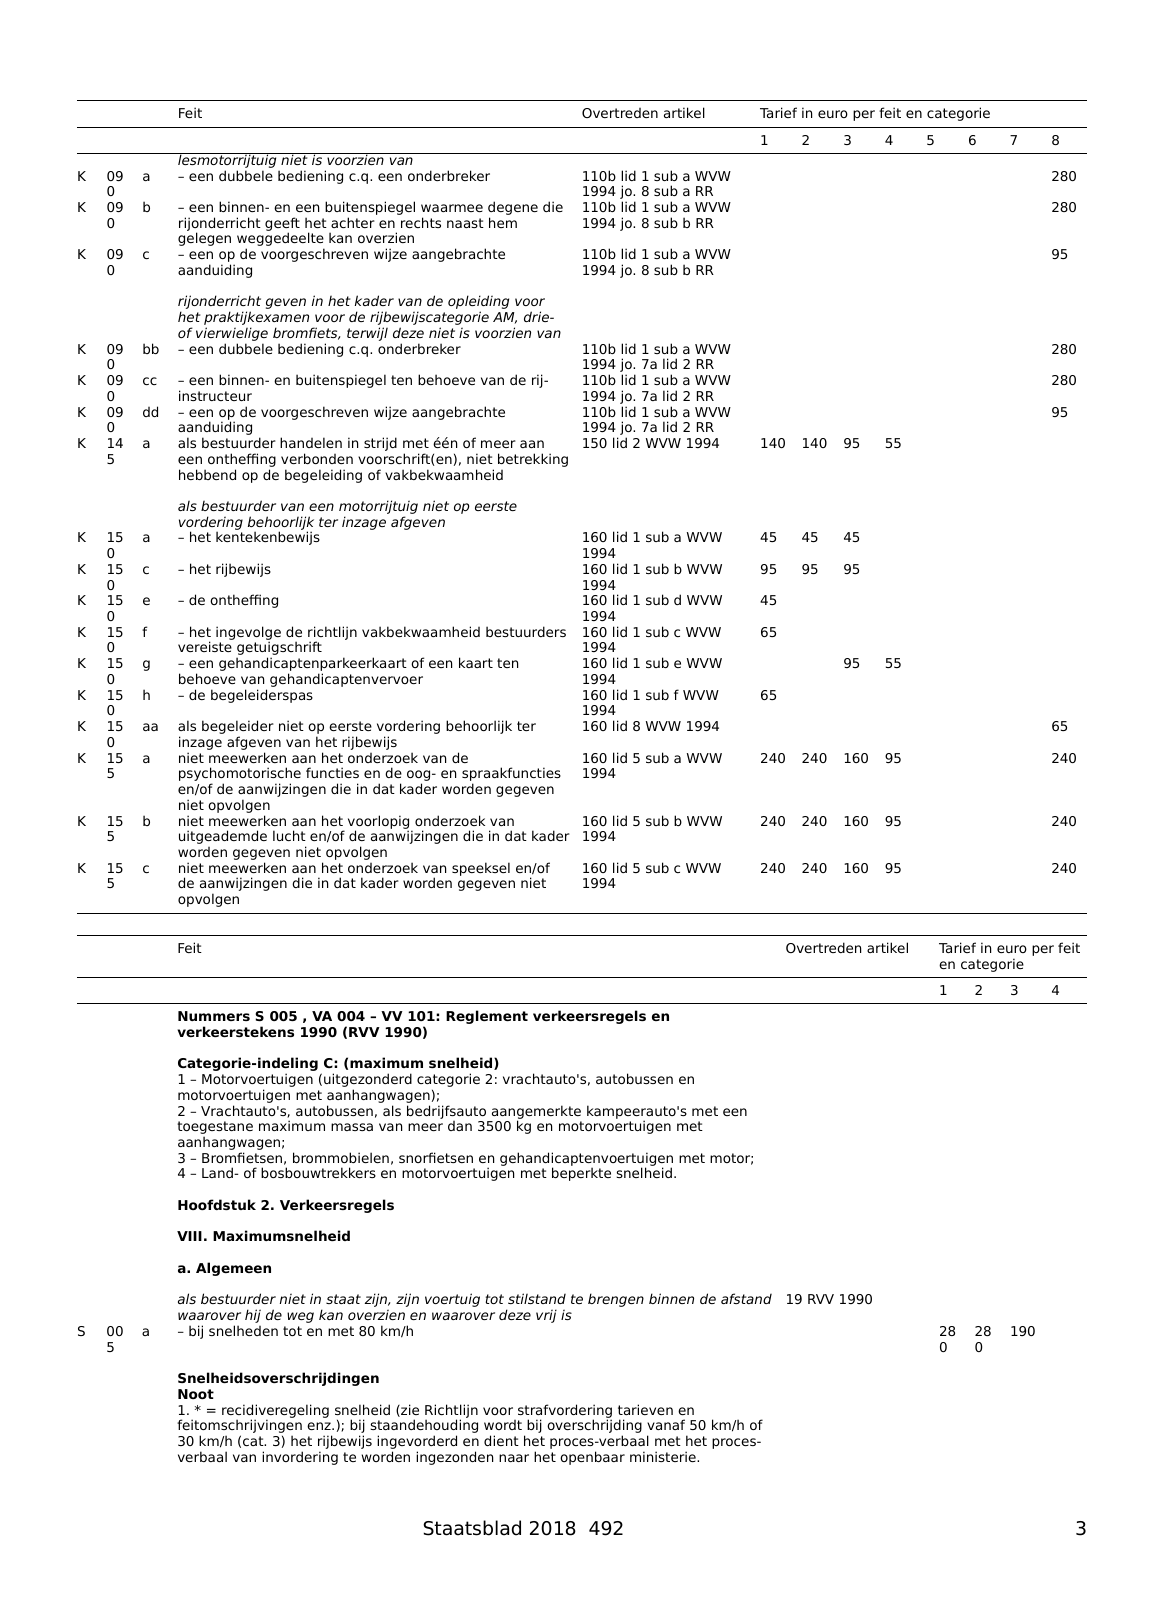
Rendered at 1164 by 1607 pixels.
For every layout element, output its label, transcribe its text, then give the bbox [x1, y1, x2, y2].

table_cell [780, 1324, 933, 1355]
table_cell [100, 1402, 136, 1465]
table_cell [1004, 1166, 1045, 1182]
table_cell [136, 499, 172, 530]
table_cell [1004, 294, 1045, 341]
table_cell [962, 404, 1003, 436]
table_cell [1004, 1104, 1045, 1151]
table_cell [136, 1387, 171, 1402]
table_cell [136, 1041, 171, 1056]
table_cell [969, 1276, 1004, 1292]
table_cell f [136, 625, 172, 656]
table_cell K [77, 169, 101, 200]
table_cell [576, 294, 754, 341]
table_cell [933, 1004, 968, 1041]
table_cell 155 [101, 750, 136, 813]
table_cell [754, 483, 796, 499]
table_cell [754, 154, 796, 168]
table_cell [1045, 1104, 1087, 1151]
table_cell [1045, 530, 1087, 562]
table_cell [933, 1229, 968, 1245]
table_cell [101, 483, 136, 499]
table_cell [77, 1292, 100, 1324]
table_cell 240 [1045, 750, 1087, 813]
table_cell [969, 1292, 1004, 1324]
table_cell [136, 154, 172, 168]
table_cell 2 – Vrachtauto's, autobussen, als bedrijfsauto aangemerkte kampeerauto's met een toegestane maximum massa van meer dan 3500 kg en motorvoertuigen met aanhangwagen; [171, 1104, 779, 1151]
table_cell [962, 719, 1003, 750]
table_cell K [77, 719, 101, 750]
table_cell [754, 169, 796, 200]
table_cell [1004, 530, 1045, 562]
table_cell [933, 1245, 968, 1261]
table_cell a [136, 530, 172, 562]
table_header [136, 101, 172, 127]
table_cell 150 [101, 688, 136, 719]
table_cell [837, 483, 879, 499]
table_cell [171, 1245, 779, 1261]
table_cell 8 [1045, 128, 1087, 153]
table_cell 090 [101, 341, 136, 373]
table_cell [1045, 688, 1087, 719]
table_cell [136, 1245, 171, 1261]
table_cell [1004, 1276, 1045, 1292]
table_cell 240 [796, 750, 837, 813]
table_cell [837, 719, 879, 750]
table_cell [1004, 169, 1045, 200]
table_cell [920, 499, 962, 530]
table_cell [172, 279, 576, 294]
table_cell [100, 1355, 136, 1371]
table_cell [1004, 593, 1045, 624]
table_cell [77, 1198, 100, 1213]
table_cell [171, 1041, 779, 1056]
table_cell [920, 373, 962, 404]
table_cell [879, 625, 920, 656]
table_cell [1045, 436, 1087, 483]
table_cell [933, 1151, 968, 1166]
table_cell [100, 1198, 136, 1213]
table_cell [754, 341, 796, 373]
table_cell [969, 1072, 1004, 1103]
table_cell [780, 1072, 933, 1103]
table_cell [1004, 1371, 1045, 1387]
table_cell 1 [933, 978, 968, 1003]
table_cell [100, 978, 136, 1003]
table_cell [879, 483, 920, 499]
table_cell 150 [101, 530, 136, 562]
table_cell K [77, 436, 101, 483]
table_cell [171, 978, 779, 1003]
table_cell [796, 247, 837, 278]
table_cell [1004, 813, 1045, 861]
table_cell niet meewerken aan het onderzoek van de psychomotorische functies en de oog- en spraakfuncties en/of de aanwijzingen die in dat kader worden gegeven niet opvolgen [172, 750, 576, 813]
table_cell 160 lid 1 sub e WVW 1994 [576, 656, 754, 687]
table_cell [1004, 688, 1045, 719]
table_cell [754, 294, 796, 341]
table_cell [962, 483, 1003, 499]
table_cell [1004, 499, 1045, 530]
table_cell 280 [1045, 169, 1087, 200]
table_cell [1045, 1166, 1087, 1182]
table_cell [837, 499, 879, 530]
table_header [101, 101, 136, 127]
table_cell Noot [171, 1387, 779, 1402]
table_cell [1045, 1072, 1087, 1103]
table_cell [100, 1072, 136, 1103]
table_cell [1004, 1355, 1045, 1371]
table_cell [780, 1004, 933, 1041]
table_cell [100, 1292, 136, 1324]
table_header Overtreden artikel [576, 101, 754, 127]
table_cell – een dubbele bediening c.q. onderbreker [172, 341, 576, 373]
table_cell [136, 978, 171, 1003]
table_cell [100, 1166, 136, 1182]
table_cell 150 [101, 625, 136, 656]
table_cell [576, 154, 754, 168]
table_cell [920, 294, 962, 341]
table_cell 110b lid 1 sub a WVW 1994 jo. 7a lid 2 RR [576, 373, 754, 404]
table_cell [136, 483, 172, 499]
table_cell [780, 1245, 933, 1261]
table_cell [969, 1041, 1004, 1056]
table_cell [1045, 1292, 1087, 1324]
table_cell [920, 247, 962, 278]
table_cell [920, 625, 962, 656]
table_cell [962, 593, 1003, 624]
table_cell [933, 1214, 968, 1229]
table_cell [100, 1261, 136, 1276]
table_cell 1. * = recidiveregeling snelheid (zie Richtlijn voor strafvordering tarieven en feitomschrijvingen enz.); bij staandehouding wordt bij overschrijding vanaf 50 km/h of 30 km/h (cat. 3) het rijbewijs ingevorderd en dient het proces-verbaal met het proces-verbaal van invordering te worden ingezonden naar het openbaar ministerie. [171, 1402, 779, 1465]
table_cell [1004, 1245, 1045, 1261]
table_cell lesmotorrijtuig niet is voorzien van [172, 154, 576, 168]
table_cell 65 [754, 625, 796, 656]
table_cell [1004, 625, 1045, 656]
table_cell 2 [796, 128, 837, 153]
table_cell [77, 1371, 100, 1387]
table_cell [1004, 1198, 1045, 1213]
table_cell [1045, 625, 1087, 656]
table_cell [136, 1104, 171, 1151]
table_cell [969, 1261, 1004, 1276]
table_cell [796, 688, 837, 719]
table_cell [136, 294, 172, 341]
table_cell [136, 1402, 171, 1465]
table_cell [837, 154, 879, 168]
table_cell K [77, 861, 101, 912]
table_cell [969, 1056, 1004, 1072]
table_cell [1004, 279, 1045, 294]
table_cell 140 [754, 436, 796, 483]
table_header [100, 936, 136, 977]
table_cell 45 [796, 530, 837, 562]
table_cell [100, 1151, 136, 1166]
table_cell [1045, 1324, 1087, 1355]
table_cell [754, 373, 796, 404]
table_cell 65 [754, 688, 796, 719]
table_cell [879, 593, 920, 624]
table_cell [969, 1166, 1004, 1182]
table_cell [1045, 656, 1087, 687]
table_cell [962, 154, 1003, 168]
table_cell [100, 1371, 136, 1387]
table_cell [796, 499, 837, 530]
table_cell 110b lid 1 sub a WVW 1994 jo. 8 sub a RR [576, 169, 754, 200]
table_cell [77, 978, 100, 1003]
table_cell [1004, 1151, 1045, 1166]
table_cell 110b lid 1 sub a WVW 1994 jo. 8 sub b RR [576, 200, 754, 247]
table_cell 4 [1045, 978, 1087, 1003]
table_cell K [77, 562, 101, 593]
table_cell [920, 169, 962, 200]
table_header Feit [171, 936, 779, 977]
table_cell 155 [101, 861, 136, 912]
table_cell [136, 1072, 171, 1103]
table_cell [796, 656, 837, 687]
table_cell – het kentekenbewijs [172, 530, 576, 562]
table_cell [962, 200, 1003, 247]
table_cell [77, 1166, 100, 1182]
table_cell 160 lid 5 sub b WVW 1994 [576, 813, 754, 861]
table_cell [962, 625, 1003, 656]
table_cell [1045, 1198, 1087, 1213]
table_cell [933, 1198, 968, 1213]
table_cell 090 [101, 200, 136, 247]
table_cell a [136, 169, 172, 200]
table_cell 5 [920, 128, 962, 153]
table_cell [920, 562, 962, 593]
table_cell a. Algemeen [171, 1261, 779, 1276]
table_cell [136, 1276, 171, 1292]
table_cell [962, 750, 1003, 813]
table_cell [136, 1004, 171, 1041]
table_cell [796, 294, 837, 341]
table_cell [780, 1402, 933, 1465]
table_cell [576, 499, 754, 530]
table_cell 95 [879, 813, 920, 861]
table_cell [1045, 1245, 1087, 1261]
table_cell [879, 404, 920, 436]
table_cell g [136, 656, 172, 687]
table_cell [136, 1166, 171, 1182]
table_cell – een gehandicaptenparkeerkaart of een kaart ten behoeve van gehandicaptenvervoer [172, 656, 576, 687]
table_cell [1004, 1182, 1045, 1198]
table_cell 240 [1045, 861, 1087, 912]
table_cell [136, 1371, 171, 1387]
table_cell [1004, 1387, 1045, 1402]
table_cell [933, 1104, 968, 1151]
table_cell [1045, 294, 1087, 341]
table_cell 160 lid 1 sub c WVW 1994 [576, 625, 754, 656]
table_cell [1004, 1041, 1045, 1056]
table_header [136, 936, 171, 977]
table_cell [920, 200, 962, 247]
table_cell 160 lid 1 sub a WVW 1994 [576, 530, 754, 562]
table_cell 160 [837, 861, 879, 912]
table_cell [1004, 1229, 1045, 1245]
table_cell [837, 373, 879, 404]
table_cell [780, 1151, 933, 1166]
table_cell [933, 1371, 968, 1387]
table_cell [101, 128, 136, 153]
table_cell [1004, 200, 1045, 247]
table_cell [879, 530, 920, 562]
table_cell [77, 294, 101, 341]
table_cell [879, 294, 920, 341]
table_cell [754, 499, 796, 530]
table_cell [780, 1387, 933, 1402]
table_cell [920, 861, 962, 912]
table_cell 160 [837, 750, 879, 813]
table_cell [796, 200, 837, 247]
table_cell [1004, 436, 1045, 483]
table_cell 240 [754, 813, 796, 861]
table_cell 3 [1004, 978, 1045, 1003]
table_cell [77, 483, 101, 499]
table_cell [780, 1104, 933, 1151]
table_cell 190 [1004, 1324, 1045, 1355]
table_cell [933, 1056, 968, 1072]
table_header Overtreden artikel [780, 936, 933, 977]
table_cell [1004, 154, 1045, 168]
table_header [77, 101, 101, 127]
table_cell [77, 1056, 100, 1072]
table_header Tarief in euro per feit en categorie [933, 936, 1087, 977]
table_cell [969, 1355, 1004, 1371]
table_cell – de begeleiderspas [172, 688, 576, 719]
table_cell [796, 154, 837, 168]
table_cell [962, 656, 1003, 687]
table_cell [1045, 1182, 1087, 1198]
table_cell 95 [837, 436, 879, 483]
table_cell [962, 861, 1003, 912]
table_cell [780, 1056, 933, 1072]
table_cell niet meewerken aan het onderzoek van speeksel en/of de aanwijzingen die in dat kader worden gegeven niet opvolgen [172, 861, 576, 912]
table_cell [962, 279, 1003, 294]
table_cell [879, 562, 920, 593]
table_cell [576, 279, 754, 294]
table_cell [879, 341, 920, 373]
table_cell [920, 813, 962, 861]
table_cell [100, 1245, 136, 1261]
table_cell [780, 1229, 933, 1245]
table_cell [1045, 1004, 1087, 1041]
table_cell [780, 1198, 933, 1213]
table_cell K [77, 593, 101, 624]
table_cell [796, 169, 837, 200]
table_cell [879, 247, 920, 278]
table_cell 240 [754, 750, 796, 813]
table_cell [77, 154, 101, 168]
table_cell [77, 1245, 100, 1261]
table_cell [780, 1166, 933, 1182]
table_cell [754, 279, 796, 294]
table_cell [969, 1214, 1004, 1229]
table_cell [1004, 861, 1045, 912]
table_cell 280 [1045, 341, 1087, 373]
table_cell [1045, 499, 1087, 530]
table_cell dd [136, 404, 172, 436]
table_cell 95 [837, 562, 879, 593]
table_cell 160 lid 1 sub d WVW 1994 [576, 593, 754, 624]
table_cell [796, 341, 837, 373]
table_cell [100, 1214, 136, 1229]
table_cell 55 [879, 656, 920, 687]
table_cell [796, 483, 837, 499]
table_cell Snelheidsoverschrijdingen [171, 1371, 779, 1387]
table_cell [796, 404, 837, 436]
table_cell 150 [101, 562, 136, 593]
table_cell [1045, 154, 1087, 168]
table_cell [77, 1402, 100, 1465]
table_header Tarief in euro per feit en categorie [754, 101, 1087, 127]
table_cell [920, 436, 962, 483]
table_cell niet meewerken aan het voorlopig onderzoek van uitgeademde lucht en/of de aanwijzingen die in dat kader worden gegeven niet opvolgen [172, 813, 576, 861]
table_cell [171, 1214, 779, 1229]
table_cell [1045, 1261, 1087, 1276]
table_cell [920, 656, 962, 687]
table_cell als begeleider niet op eerste vordering behoorlijk ter inzage afgeven van het rijbewijs [172, 719, 576, 750]
table_cell [879, 169, 920, 200]
table_cell 45 [754, 593, 796, 624]
table_cell [1045, 562, 1087, 593]
table_cell [1004, 1292, 1045, 1324]
table_cell [837, 404, 879, 436]
table_cell 160 lid 5 sub a WVW 1994 [576, 750, 754, 813]
table_cell 7 [1004, 128, 1045, 153]
table_cell [879, 719, 920, 750]
table_cell [136, 279, 172, 294]
table_cell [576, 128, 754, 153]
table_cell a [136, 750, 172, 813]
table_cell VIII. Maximumsnelheid [171, 1229, 779, 1245]
table_cell 090 [101, 169, 136, 200]
table_cell [879, 200, 920, 247]
table_cell [1004, 1214, 1045, 1229]
table_cell 090 [101, 373, 136, 404]
table_cell 110b lid 1 sub a WVW 1994 jo. 7a lid 2 RR [576, 341, 754, 373]
table_cell [780, 1355, 933, 1371]
table_cell rijonderricht geven in het kader van de opleiding voor het praktijkexamen voor de rijbewijscategorie AM, drie- of vierwielige bromfiets, terwijl deze niet is voorzien van [172, 294, 576, 341]
table_cell 240 [796, 813, 837, 861]
table_cell – een binnen- en een buitenspiegel waarmee degene die rijonderricht geeft het achter en rechts naast hem gelegen weggedeelte kan overzien [172, 200, 576, 247]
table_cell [962, 247, 1003, 278]
table_cell K [77, 373, 101, 404]
table_cell c [136, 562, 172, 593]
table_cell a [136, 1324, 171, 1355]
table_cell [1004, 1402, 1045, 1465]
table_cell 3 – Bromfietsen, brommobielen, snorfietsen en gehandicaptenvoertuigen met motor; [171, 1151, 779, 1166]
table_cell [100, 1182, 136, 1198]
table_cell 95 [796, 562, 837, 593]
table_cell 240 [1045, 813, 1087, 861]
table_cell [879, 373, 920, 404]
table_cell 090 [101, 247, 136, 278]
table_cell [77, 499, 101, 530]
table_cell [136, 1151, 171, 1166]
table_cell [969, 1245, 1004, 1261]
table_cell 95 [879, 861, 920, 912]
table_cell [933, 1072, 968, 1103]
table_cell – het rijbewijs [172, 562, 576, 593]
table_cell Categorie-indeling C: (maximum snelheid) [171, 1056, 779, 1072]
table_cell [754, 404, 796, 436]
table_cell 280 [1045, 373, 1087, 404]
table_cell [136, 1198, 171, 1213]
table_cell [754, 719, 796, 750]
table_cell [1004, 562, 1045, 593]
table_cell 110b lid 1 sub a WVW 1994 jo. 8 sub b RR [576, 247, 754, 278]
table_cell 160 [837, 813, 879, 861]
table_cell [780, 1261, 933, 1276]
table_cell [780, 1214, 933, 1229]
table_cell [136, 128, 172, 153]
table_cell [77, 1387, 100, 1402]
table_cell Hoofdstuk 2. Verkeersregels [171, 1198, 779, 1213]
table_cell 155 [101, 813, 136, 861]
table_cell [136, 1292, 171, 1324]
table_cell [1004, 1056, 1045, 1072]
table_cell [1045, 1056, 1087, 1072]
table_cell [920, 154, 962, 168]
table_cell [837, 341, 879, 373]
table_cell [1004, 483, 1045, 499]
table_cell [1004, 404, 1045, 436]
table_cell [962, 294, 1003, 341]
table_cell [962, 813, 1003, 861]
table_cell 110b lid 1 sub a WVW 1994 jo. 7a lid 2 RR [576, 404, 754, 436]
table_cell [879, 154, 920, 168]
table_cell [77, 1276, 100, 1292]
table_cell [933, 1355, 968, 1371]
table_cell 6 [962, 128, 1003, 153]
table_cell 19 RVV 1990 [780, 1292, 933, 1324]
table_cell 45 [837, 530, 879, 562]
table_cell [1004, 341, 1045, 373]
table_cell [1045, 593, 1087, 624]
table_cell 150 [101, 593, 136, 624]
table_cell 95 [879, 750, 920, 813]
table_cell [969, 1198, 1004, 1213]
table_cell [920, 593, 962, 624]
table_cell [136, 1261, 171, 1276]
table_cell [933, 1261, 968, 1276]
table_cell b [136, 813, 172, 861]
table_cell 150 [101, 719, 136, 750]
table_cell [77, 1214, 100, 1229]
table_cell [136, 1229, 171, 1245]
table_cell 45 [754, 530, 796, 562]
table_cell [1045, 279, 1087, 294]
table_cell [77, 1355, 100, 1371]
table_cell [969, 1004, 1004, 1041]
table_cell b [136, 200, 172, 247]
table_cell 160 lid 1 sub b WVW 1994 [576, 562, 754, 593]
table_cell [1004, 656, 1045, 687]
table_cell S [77, 1324, 100, 1355]
table_cell [754, 200, 796, 247]
table_cell [962, 169, 1003, 200]
table_cell 280 [1045, 200, 1087, 247]
table_cell [962, 688, 1003, 719]
table_cell [100, 1041, 136, 1056]
table_cell K [77, 404, 101, 436]
table_cell 95 [1045, 404, 1087, 436]
table_cell [780, 1371, 933, 1387]
table_cell K [77, 247, 101, 278]
table_cell [77, 1072, 100, 1103]
table_cell [1045, 483, 1087, 499]
table_cell [780, 978, 933, 1003]
table_cell K [77, 656, 101, 687]
table_cell [969, 1371, 1004, 1387]
table_cell [920, 404, 962, 436]
table_cell [837, 279, 879, 294]
table_cell [962, 373, 1003, 404]
table_cell 280 [969, 1324, 1004, 1355]
table_cell [879, 499, 920, 530]
table_cell K [77, 625, 101, 656]
table_cell [1045, 1229, 1087, 1245]
table_cell [77, 1229, 100, 1245]
table_cell [77, 279, 101, 294]
table_cell [933, 1041, 968, 1056]
table_cell K [77, 341, 101, 373]
table_cell 65 [1045, 719, 1087, 750]
table_cell [969, 1151, 1004, 1166]
table_cell c [136, 861, 172, 912]
table_cell [1045, 1387, 1087, 1402]
table_cell 160 lid 1 sub f WVW 1994 [576, 688, 754, 719]
table_cell [920, 483, 962, 499]
table_cell [100, 1229, 136, 1245]
table_cell cc [136, 373, 172, 404]
table_cell [77, 1151, 100, 1166]
table_cell [969, 1229, 1004, 1245]
table_cell [837, 247, 879, 278]
table_cell [101, 294, 136, 341]
table_cell [920, 341, 962, 373]
table_cell 1 – Motorvoertuigen (uitgezonderd categorie 2: vrachtauto's, autobussen en motorvoertuigen met aanhangwagen); [171, 1072, 779, 1103]
table_cell – het ingevolge de richtlijn vakbekwaamheid bestuurders vereiste getuigschrift [172, 625, 576, 656]
table_cell K [77, 200, 101, 247]
table_cell [837, 688, 879, 719]
table_cell [1004, 1072, 1045, 1103]
table_cell 005 [100, 1324, 136, 1355]
table_cell [136, 1355, 171, 1371]
table_cell [1045, 1355, 1087, 1371]
table_cell [969, 1387, 1004, 1402]
table_cell [796, 373, 837, 404]
table_cell [969, 1182, 1004, 1198]
table_cell [172, 128, 576, 153]
table_cell c [136, 247, 172, 278]
table_cell [171, 1182, 779, 1198]
table_cell [171, 1355, 779, 1371]
table_cell [780, 1276, 933, 1292]
table_cell 240 [796, 861, 837, 912]
table_cell [1045, 1041, 1087, 1056]
table_cell [100, 1276, 136, 1292]
table_cell [837, 200, 879, 247]
table_cell [100, 1387, 136, 1402]
table_cell [780, 1182, 933, 1198]
table_cell [1004, 247, 1045, 278]
table_cell [879, 688, 920, 719]
table_cell [1045, 1214, 1087, 1229]
table_cell 240 [754, 861, 796, 912]
table_cell [1045, 1276, 1087, 1292]
table_cell [920, 750, 962, 813]
table_cell e [136, 593, 172, 624]
table_cell [1004, 373, 1045, 404]
table_cell als bestuurder van een motorrijtuig niet op eerste vordering behoorlijk ter inzage afgeven [172, 499, 576, 530]
table_cell [796, 593, 837, 624]
table_cell [1045, 1371, 1087, 1387]
table_cell [77, 128, 101, 153]
table_cell [136, 1214, 171, 1229]
table_cell a [136, 436, 172, 483]
table_cell [920, 688, 962, 719]
table_cell [962, 562, 1003, 593]
table_cell [920, 530, 962, 562]
table_cell – bij snelheden tot en met 80 km/h [171, 1324, 779, 1355]
table_cell bb [136, 341, 172, 373]
table_cell – een dubbele bediening c.q. een onderbreker [172, 169, 576, 200]
table_cell [136, 1182, 171, 1198]
table_cell [933, 1182, 968, 1198]
table_cell 3 [837, 128, 879, 153]
table_cell [1004, 719, 1045, 750]
table_cell [933, 1276, 968, 1292]
table_cell [962, 341, 1003, 373]
table_cell [1004, 1004, 1045, 1041]
table_cell [796, 625, 837, 656]
table_cell [77, 1104, 100, 1151]
table_cell aa [136, 719, 172, 750]
table_cell 1 [754, 128, 796, 153]
table_cell als bestuurder niet in staat zijn, zijn voertuig tot stilstand te brengen binnen de afstand waarover hij de weg kan overzien en waarover deze vrij is [171, 1292, 779, 1324]
table_cell [969, 1104, 1004, 1151]
table_cell K [77, 688, 101, 719]
table_header Feit [172, 101, 576, 127]
table_cell [100, 1056, 136, 1072]
table_header [77, 936, 100, 977]
table_cell [837, 169, 879, 200]
table_cell [962, 530, 1003, 562]
table_cell [933, 1166, 968, 1182]
table_cell 160 lid 8 WVW 1994 [576, 719, 754, 750]
table_cell [77, 1261, 100, 1276]
table_cell als bestuurder handelen in strijd met één of meer aan een ontheffing verbonden voorschrift(en), niet betrekking hebbend op de begeleiding of vakbekwaamheid [172, 436, 576, 483]
table_cell [920, 719, 962, 750]
table_cell [969, 1402, 1004, 1465]
table_cell [136, 1056, 171, 1072]
table_cell [77, 1041, 100, 1056]
table_cell [780, 1041, 933, 1056]
table_cell [754, 656, 796, 687]
table_cell 2 [969, 978, 1004, 1003]
table_cell [77, 1004, 100, 1041]
table_cell h [136, 688, 172, 719]
table_cell [933, 1402, 968, 1465]
table_cell [837, 625, 879, 656]
table_cell 280 [933, 1324, 968, 1355]
table_cell Nummers S 005 , VA 004 – VV 101: Reglement verkeersregels en verkeerstekens 1990 (RVV 1990) [171, 1004, 779, 1041]
table_cell – een op de voorgeschreven wijze aangebrachte aanduiding [172, 247, 576, 278]
table_cell [879, 279, 920, 294]
table_cell – een op de voorgeschreven wijze aangebrachte aanduiding [172, 404, 576, 436]
table_cell [933, 1387, 968, 1402]
table_cell [754, 247, 796, 278]
table_cell [100, 1104, 136, 1151]
table_cell [796, 719, 837, 750]
table_cell [1004, 1261, 1045, 1276]
table_cell 150 [101, 656, 136, 687]
table_cell [933, 1292, 968, 1324]
table_cell 95 [837, 656, 879, 687]
table_cell [171, 1276, 779, 1292]
table_cell [837, 294, 879, 341]
table_cell [837, 593, 879, 624]
table_cell [77, 1182, 100, 1198]
table_cell [1045, 1402, 1087, 1465]
table_cell [100, 1004, 136, 1041]
table_cell [101, 279, 136, 294]
table_cell 4 [879, 128, 920, 153]
table_cell [172, 483, 576, 499]
table_cell 140 [796, 436, 837, 483]
table_cell 4 – Land- of bosbouwtrekkers en motorvoertuigen met beperkte snelheid. [171, 1166, 779, 1182]
table_cell [101, 154, 136, 168]
table_cell K [77, 530, 101, 562]
table_cell [796, 279, 837, 294]
table_cell [1045, 1151, 1087, 1166]
table_cell 95 [754, 562, 796, 593]
table_cell 95 [1045, 247, 1087, 278]
table_cell [962, 436, 1003, 483]
table_cell [101, 499, 136, 530]
table_cell – een binnen- en buitenspiegel ten behoeve van de rij-instructeur [172, 373, 576, 404]
table_cell 090 [101, 404, 136, 436]
table_cell 55 [879, 436, 920, 483]
table_cell [962, 499, 1003, 530]
table_cell [920, 279, 962, 294]
table_cell [576, 483, 754, 499]
table_cell [1004, 750, 1045, 813]
table_cell K [77, 750, 101, 813]
table_cell 150 lid 2 WVW 1994 [576, 436, 754, 483]
table_cell K [77, 813, 101, 861]
table_cell 160 lid 5 sub c WVW 1994 [576, 861, 754, 912]
table_cell 145 [101, 436, 136, 483]
table_cell – de ontheffing [172, 593, 576, 624]
